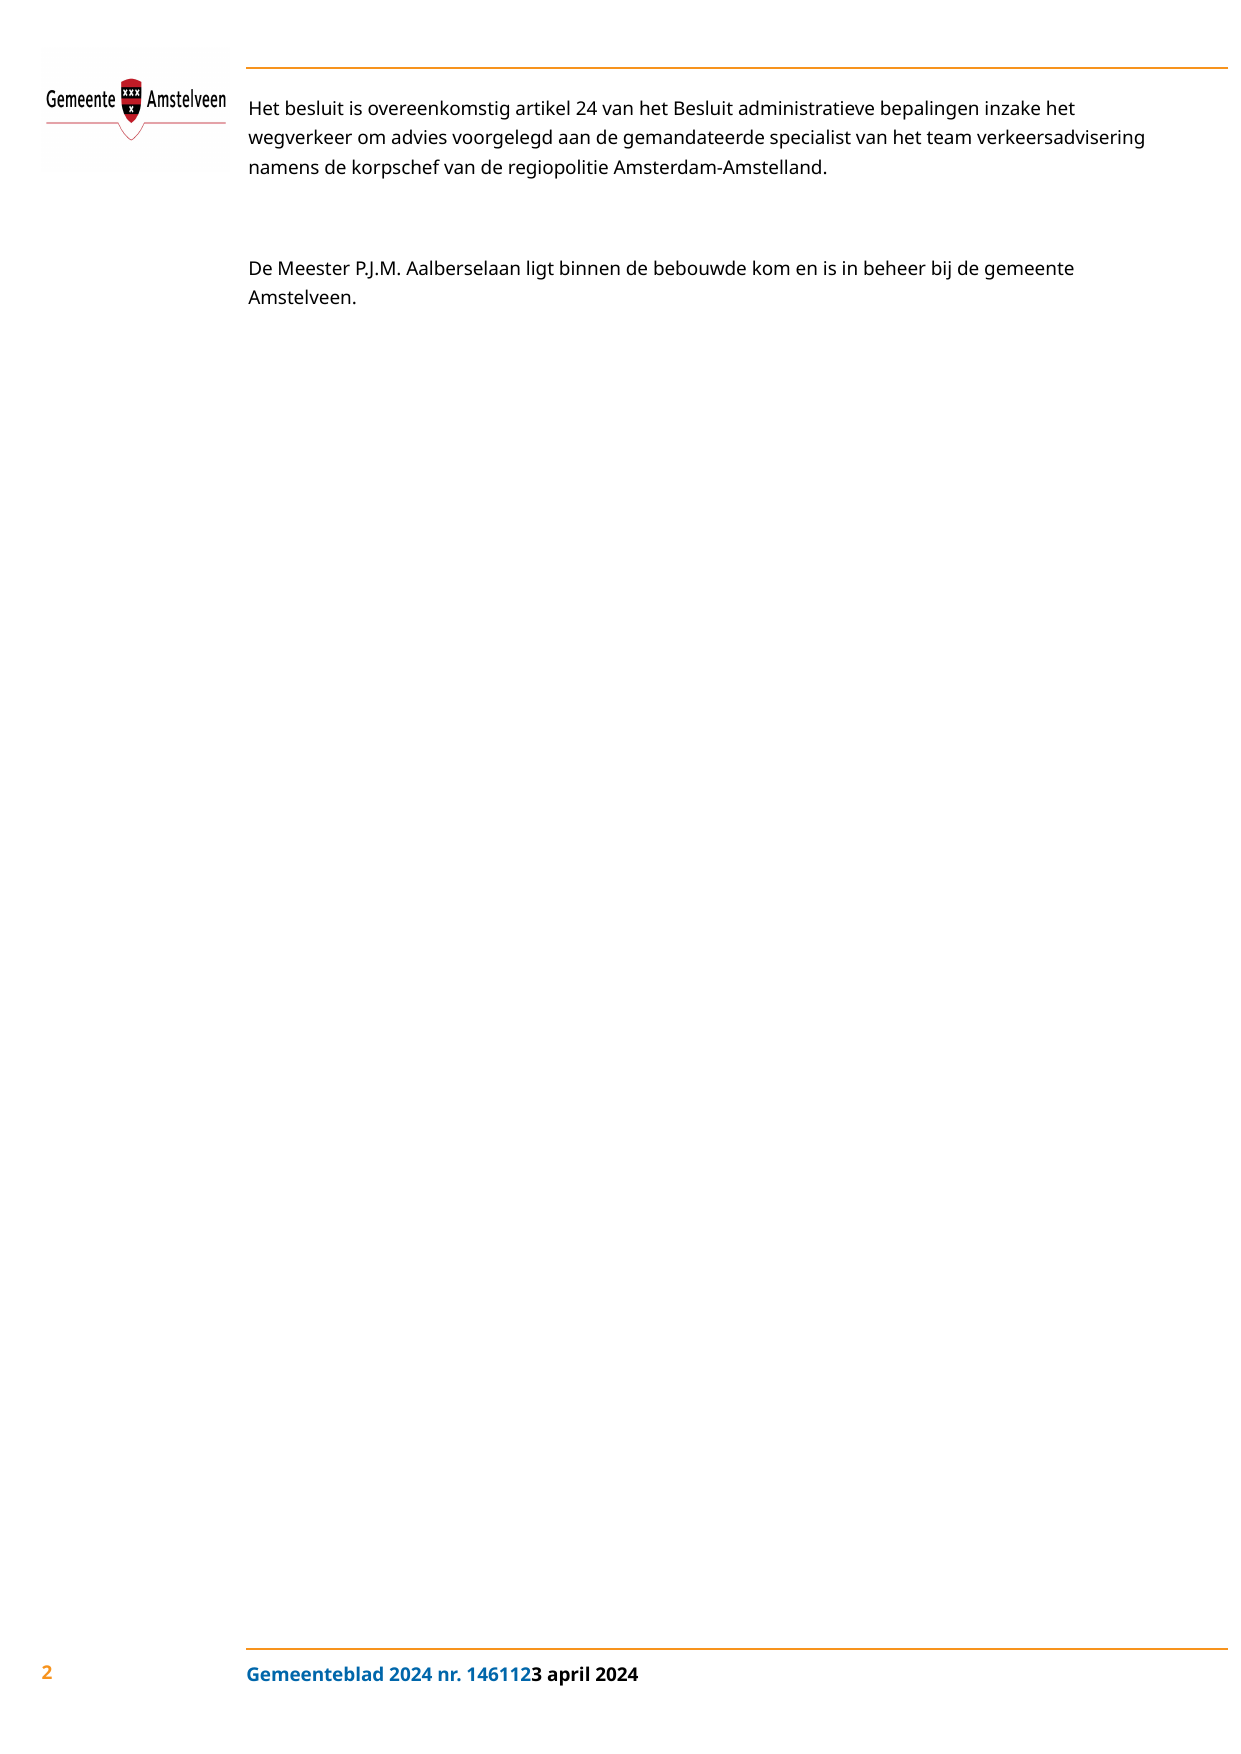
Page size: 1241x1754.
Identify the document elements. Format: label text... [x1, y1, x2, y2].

text Het besluit is overeenkomstig artikel 24 van het Besluit administratieve bepalingen inzake het wegverkeer om advies voorgelegd aan de gemandateerde specialist van het team verkeersadvisering namens de korpschef van de regiopolitie Amsterdam-Amstelland. [248, 95, 1152, 180]
picture [41, 47, 231, 172]
text De Meester P.J.M. Aalberselaan ligt binnen de bebouwde kom en is in beheer bij de gemeente Amstelveen. [248, 255, 1152, 310]
